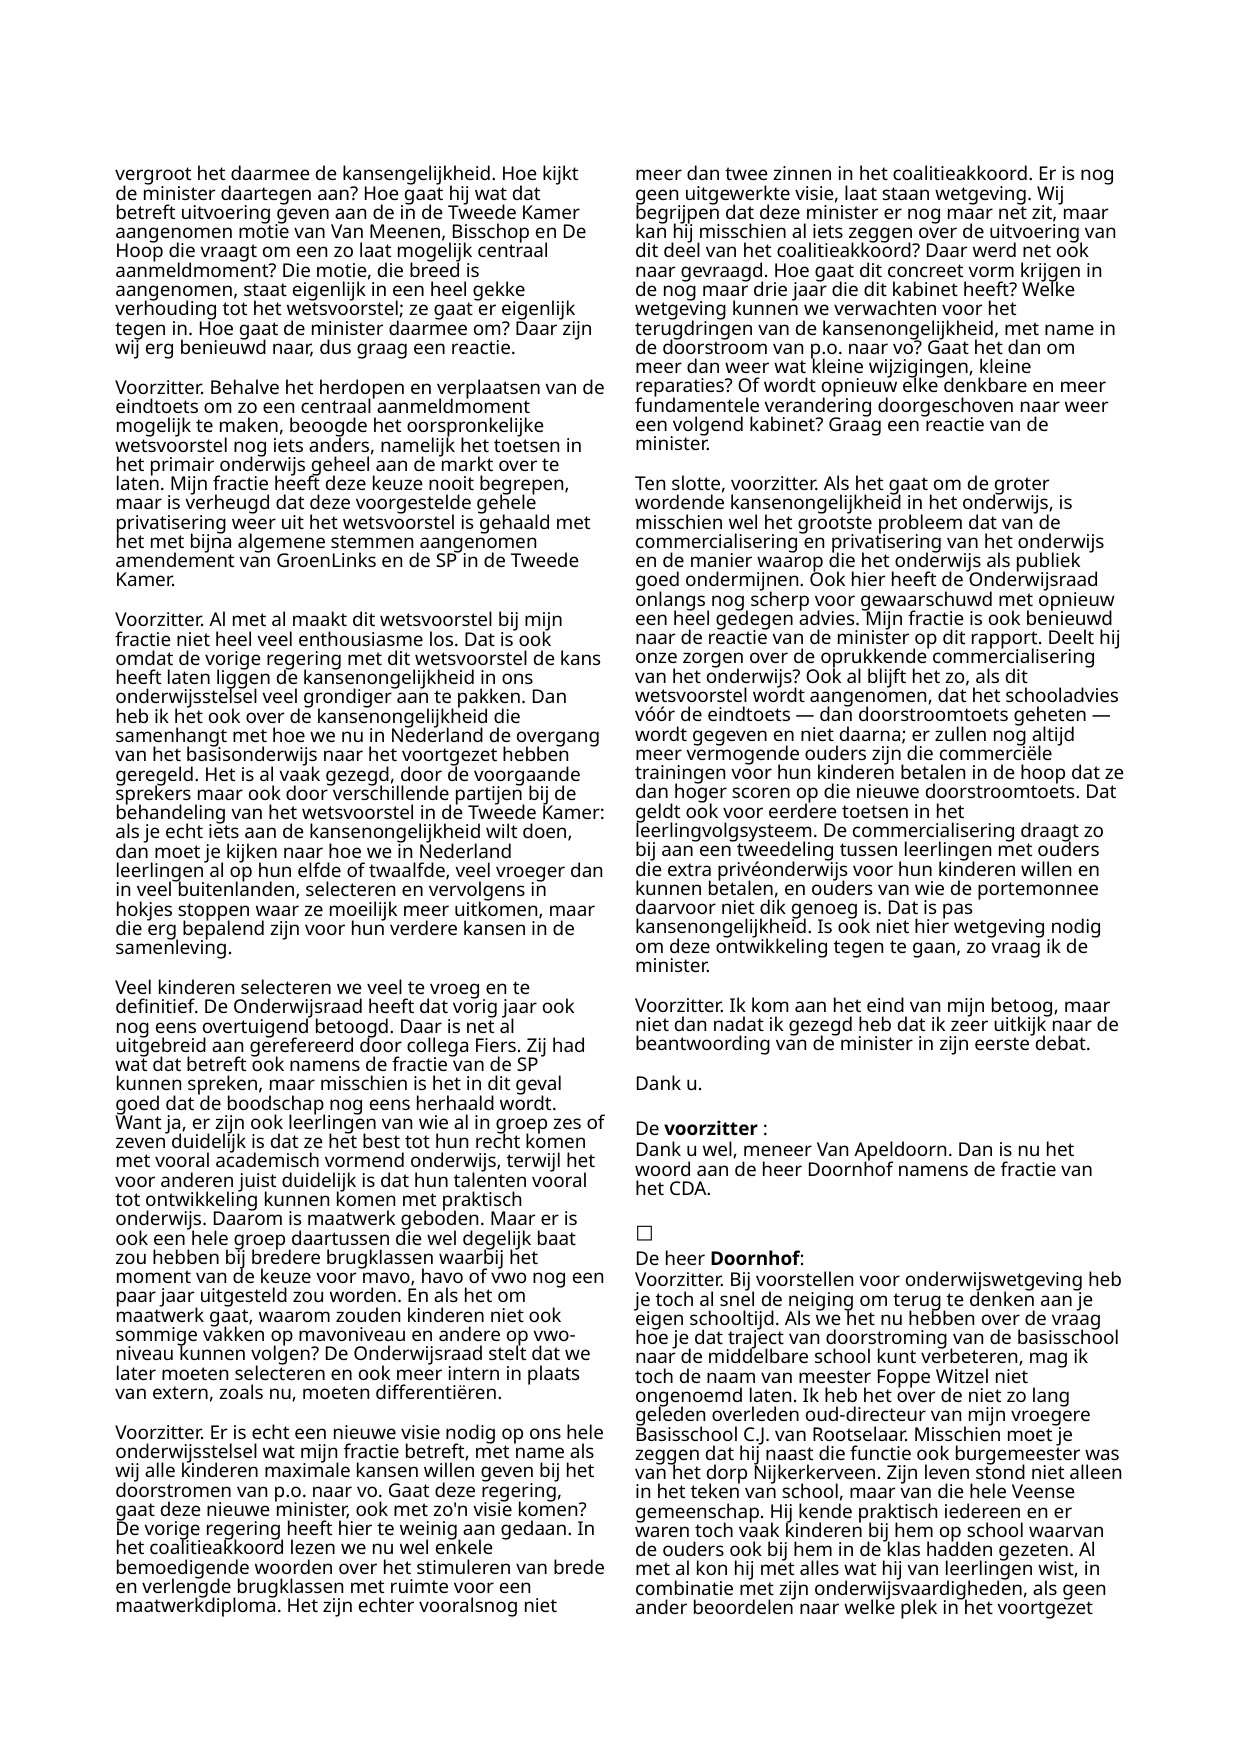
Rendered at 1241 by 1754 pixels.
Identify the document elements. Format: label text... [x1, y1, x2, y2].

text vergroot het daarmee de kansengelijkheid. Hoe kijkt de minister daartegen aan? Hoe gaat hij wat dat betreft uitvoering geven aan de in de Tweede Kamer aangenomen motie van Van Meenen, Bisschop en De Hoop die vraagt om een zo laat mogelijk centraal aanmeldmoment? Die motie, die breed is aangenomen, staat eigenlijk in een heel gekke verhouding tot het wetsvoorstel; ze gaat er eigenlijk tegen in. Hoe gaat de minister daarmee om? Daar zijn wij erg benieuwd naar, dus graag een reactie. [115, 165, 605, 358]
text Veel kinderen selecteren we veel te vroeg en te definitief. De Onderwijsraad heeft dat vorig jaar ook nog eens overtuigend betoogd. Daar is net al uitgebreid aan gerefereerd door collega Fiers. Zij had wat dat betreft ook namens de fractie van de SP kunnen spreken, maar misschien is het in dit geval goed dat de boodschap nog eens herhaald wordt. Want ja, er zijn ook leerlingen van wie al in groep zes of zeven duidelijk is dat ze het best tot hun recht komen met vooral academisch vormend onderwijs, terwijl het voor anderen juist duidelijk is dat hun talenten vooral tot ontwikkeling kunnen komen met praktisch onderwijs. Daarom is maatwerk geboden. Maar er is ook een hele groep daartussen die wel degelijk baat zou hebben bij bredere brugklassen waarbij het moment van de keuze voor mavo, havo of vwo nog een paar jaar uitgesteld zou worden. En als het om maatwerk gaat, waarom zouden kinderen niet ook sommige vakken op mavoniveau en andere op vwo-niveau kunnen volgen? De Onderwijsraad stelt dat we later moeten selecteren en ook meer intern in plaats van extern, zoals nu, moeten differentiëren. [115, 979, 605, 1403]
text Dank u. [635, 1075, 1125, 1095]
text De heer Doornhof: [635, 1246, 1125, 1271]
text Voorzitter. Bij voorstellen voor onderwijswetgeving heb je toch al snel de neiging om terug te denken aan je eigen schooltijd. Als we het nu hebben over de vraag hoe je dat traject van doorstroming van de basisschool naar de middelbare school kunt verbeteren, mag ik toch de naam van meester Foppe Witzel niet ongenoemd laten. Ik heb het over de niet zo lang geleden overleden oud-directeur van mijn vroegere Basisschool C.J. van Rootselaar. Misschien moet je zeggen dat hij naast die functie ook burgemeester was van het dorp Nijkerkerveen. Zijn leven stond niet alleen in het teken van school, maar van die hele Veense gemeenschap. Hij kende praktisch iedereen en er waren toch vaak kinderen bij hem op school waarvan de ouders ook bij hem in de klas hadden gezeten. Al met al kon hij met alles wat hij van leerlingen wist, in combinatie met zijn onderwijsvaardigheden, als geen ander beoordelen naar welke plek in het voortgezet [635, 1271, 1125, 1618]
text Voorzitter. Al met al maakt dit wetsvoorstel bij mijn fractie niet heel veel enthousiasme los. Dat is ook omdat de vorige regering met dit wetsvoorstel de kans heeft laten liggen de kansenongelijkheid in ons onderwijsstelsel veel grondiger aan te pakken. Dan heb ik het ook over de kansenongelijkheid die samenhangt met hoe we nu in Nederland de overgang van het basisonderwijs naar het voortgezet hebben geregeld. Het is al vaak gezegd, door de voorgaande sprekers maar ook door verschillende partijen bij de behandeling van het wetsvoorstel in de Tweede Kamer: als je echt iets aan de kansenongelijkheid wilt doen, dan moet je kijken naar hoe we in Nederland leerlingen al op hun elfde of twaalfde, veel vroeger dan in veel buitenlanden, selecteren en vervolgens in hokjes stoppen waar ze moeilijk meer uitkomen, maar die erg bepalend zijn voor hun verdere kansen in de samenleving. [115, 611, 605, 958]
text meer dan twee zinnen in het coalitieakkoord. Er is nog geen uitgewerkte visie, laat staan wetgeving. Wij begrijpen dat deze minister er nog maar net zit, maar kan hij misschien al iets zeggen over de uitvoering van dit deel van het coalitieakkoord? Daar werd net ook naar gevraagd. Hoe gaat dit concreet vorm krijgen in de nog maar drie jaar die dit kabinet heeft? Welke wetgeving kunnen we verwachten voor het terugdringen van de kansenongelijkheid, met name in de doorstroom van p.o. naar vo? Gaat het dan om meer dan weer wat kleine wijzigingen, kleine reparaties? Of wordt opnieuw elke denkbare en meer fundamentele verandering doorgeschoven naar weer een volgend kabinet? Graag een reactie van de minister. [635, 165, 1125, 454]
text De voorzitter : [635, 1116, 1125, 1141]
text ⬜ [635, 1220, 1125, 1246]
text Dank u wel, meneer Van Apeldoorn. Dan is nu het woord aan de heer Doornhof namens de fractie van het CDA. [635, 1141, 1125, 1199]
text Voorzitter. Er is echt een nieuwe visie nodig op ons hele onderwijsstelsel wat mijn fractie betreft, met name als wij alle kinderen maximale kansen willen geven bij het doorstromen van p.o. naar vo. Gaat deze regering, gaat deze nieuwe minister, ook met zo'n visie komen? De vorige regering heeft hier te weinig aan gedaan. In het coalitieakkoord lezen we nu wel enkele bemoedigende woorden over het stimuleren van brede en verlengde brugklassen met ruimte voor een maatwerkdiploma. Het zijn echter vooralsnog niet [115, 1424, 605, 1616]
text Voorzitter. Ik kom aan het eind van mijn betoog, maar niet dan nadat ik gezegd heb dat ik zeer uitkijk naar de beantwoording van de minister in zijn eerste debat. [635, 997, 1125, 1055]
text Ten slotte, voorzitter. Als het gaat om de groter wordende kansenongelijkheid in het onderwijs, is misschien wel het grootste probleem dat van de commercialisering en privatisering van het onderwijs en de manier waarop die het onderwijs als publiek goed ondermijnen. Ook hier heeft de Onderwijsraad onlangs nog scherp voor gewaarschuwd met opnieuw een heel gedegen advies. Mijn fractie is ook benieuwd naar de reactie van de minister op dit rapport. Deelt hij onze zorgen over de oprukkende commercialisering van het onderwijs? Ook al blijft het zo, als dit wetsvoorstel wordt aangenomen, dat het schooladvies vóór de eindtoets — dan doorstroomtoets geheten — wordt gegeven en niet daarna; er zullen nog altijd meer vermogende ouders zijn die commerciële trainingen voor hun kinderen betalen in de hoop dat ze dan hoger scoren op die nieuwe doorstroomtoets. Dat geldt ook voor eerdere toetsen in het leerlingvolgsysteem. De commercialisering draagt zo bij aan een tweedeling tussen leerlingen met ouders die extra privéonderwijs voor hun kinderen willen en kunnen betalen, en ouders van wie de portemonnee daarvoor niet dik genoeg is. Dat is pas kansenongelijkheid. Is ook niet hier wetgeving nodig om deze ontwikkeling tegen te gaan, zo vraag ik de minister. [635, 475, 1125, 976]
text Voorzitter. Behalve het herdopen en verplaatsen van de eindtoets om zo een centraal aanmeldmoment mogelijk te maken, beoogde het oorspronkelijke wetsvoorstel nog iets anders, namelijk het toetsen in het primair onderwijs geheel aan de markt over te laten. Mijn fractie heeft deze keuze nooit begrepen, maar is verheugd dat deze voorgestelde gehele privatisering weer uit het wetsvoorstel is gehaald met het met bijna algemene stemmen aangenomen amendement van GroenLinks en de SP in de Tweede Kamer. [115, 379, 605, 591]
